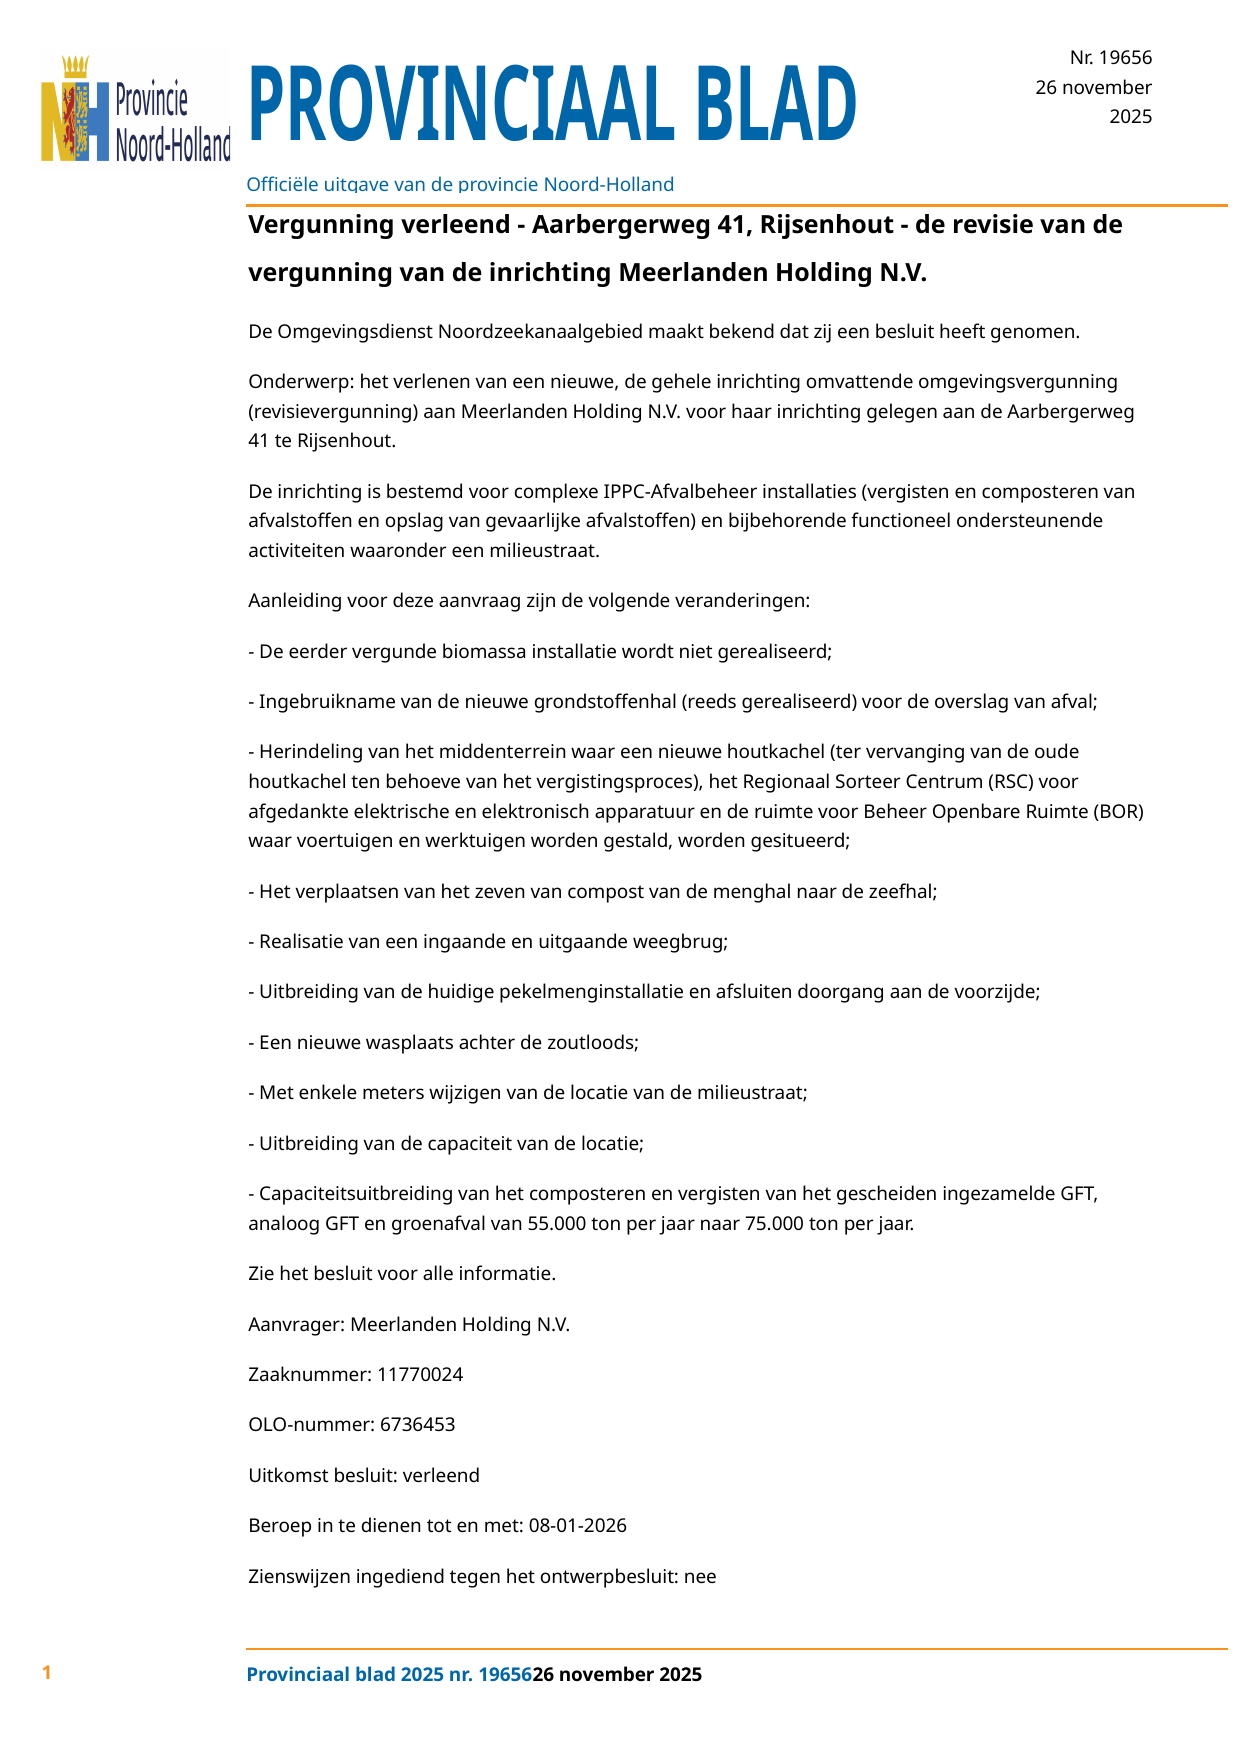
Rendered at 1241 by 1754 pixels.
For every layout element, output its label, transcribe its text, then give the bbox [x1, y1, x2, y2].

text Onderwerp: het verlenen van een nieuwe, de gehele inrichting omvattende omgevingsvergunning (revisievergunning) aan Meerlanden Holding N.V. voor haar inrichting gelegen aan de Aarbergerweg 41 te Rijsenhout. [248, 368, 1152, 453]
text Beroep in te dienen tot en met: 08-01-2026 [248, 1512, 1152, 1538]
text - Een nieuwe wasplaats achter de zoutloods; [248, 1029, 1152, 1055]
text Aanvrager: Meerlanden Holding N.V. [248, 1311, 1152, 1337]
text - Met enkele meters wijzigen van de locatie van de milieustraat; [248, 1079, 1152, 1105]
text - Ingebruikname van de nieuwe grondstoffenhal (reeds gerealiseerd) voor de overslag van afval; [248, 688, 1152, 714]
text Zienswijzen ingediend tegen het ontwerpbesluit: nee [248, 1563, 1152, 1589]
text De Omgevingsdienst Noordzeekanaalgebied maakt bekend dat zij een besluit heeft genomen. [248, 318, 1152, 344]
picture [41, 47, 231, 172]
text - Uitbreiding van de huidige pekelmenginstallatie en afsluiten doorgang aan de voorzijde; [248, 979, 1152, 1004]
text Vergunning verleend - Aarbergerweg 41, Rijsenhout - de revisie van de vergunning van de inrichting Meerlanden Holding N.V. [248, 207, 1152, 288]
text OLO-nummer: 6736453 [248, 1412, 1152, 1437]
text - Realisatie van een ingaande en uitgaande weegbrug; [248, 928, 1152, 954]
text - Uitbreiding van de capaciteit van de locatie; [248, 1130, 1152, 1156]
text - Het verplaatsen van het zeven van compost van de menghal naar de zeefhal; [248, 878, 1152, 904]
text - Capaciteitsuitbreiding van het composteren en vergisten van het gescheiden ingezamelde GFT, analoog GFT en groenafval van 55.000 ton per jaar naar 75.000 ton per jaar. [248, 1180, 1152, 1236]
text Zie het besluit voor alle informatie. [248, 1260, 1152, 1286]
text De inrichting is bestemd voor complexe IPPC-Afvalbeheer installaties (vergisten en composteren van afvalstoffen en opslag van gevaarlijke afvalstoffen) en bijbehorende functioneel ondersteunende activiteiten waaronder een milieustraat. [248, 478, 1152, 563]
text Zaaknummer: 11770024 [248, 1361, 1152, 1387]
text Uitkomst besluit: verleend [248, 1462, 1152, 1488]
text Aanleiding voor deze aanvraag zijn de volgende veranderingen: [248, 587, 1152, 613]
text - De eerder vergunde biomassa installatie wordt niet gerealiseerd; [248, 638, 1152, 664]
text - Herindeling van het middenterrein waar een nieuwe houtkachel (ter vervanging van de oude houtkachel ten behoeve van het vergistingsproces), het Regionaal Sorteer Centrum (RSC) voor afgedankte elektrische en elektronisch apparatuur en de ruimte voor Beheer Openbare Ruimte (BOR) waar voertuigen en werktuigen worden gestald, worden gesitueerd; [248, 739, 1152, 853]
